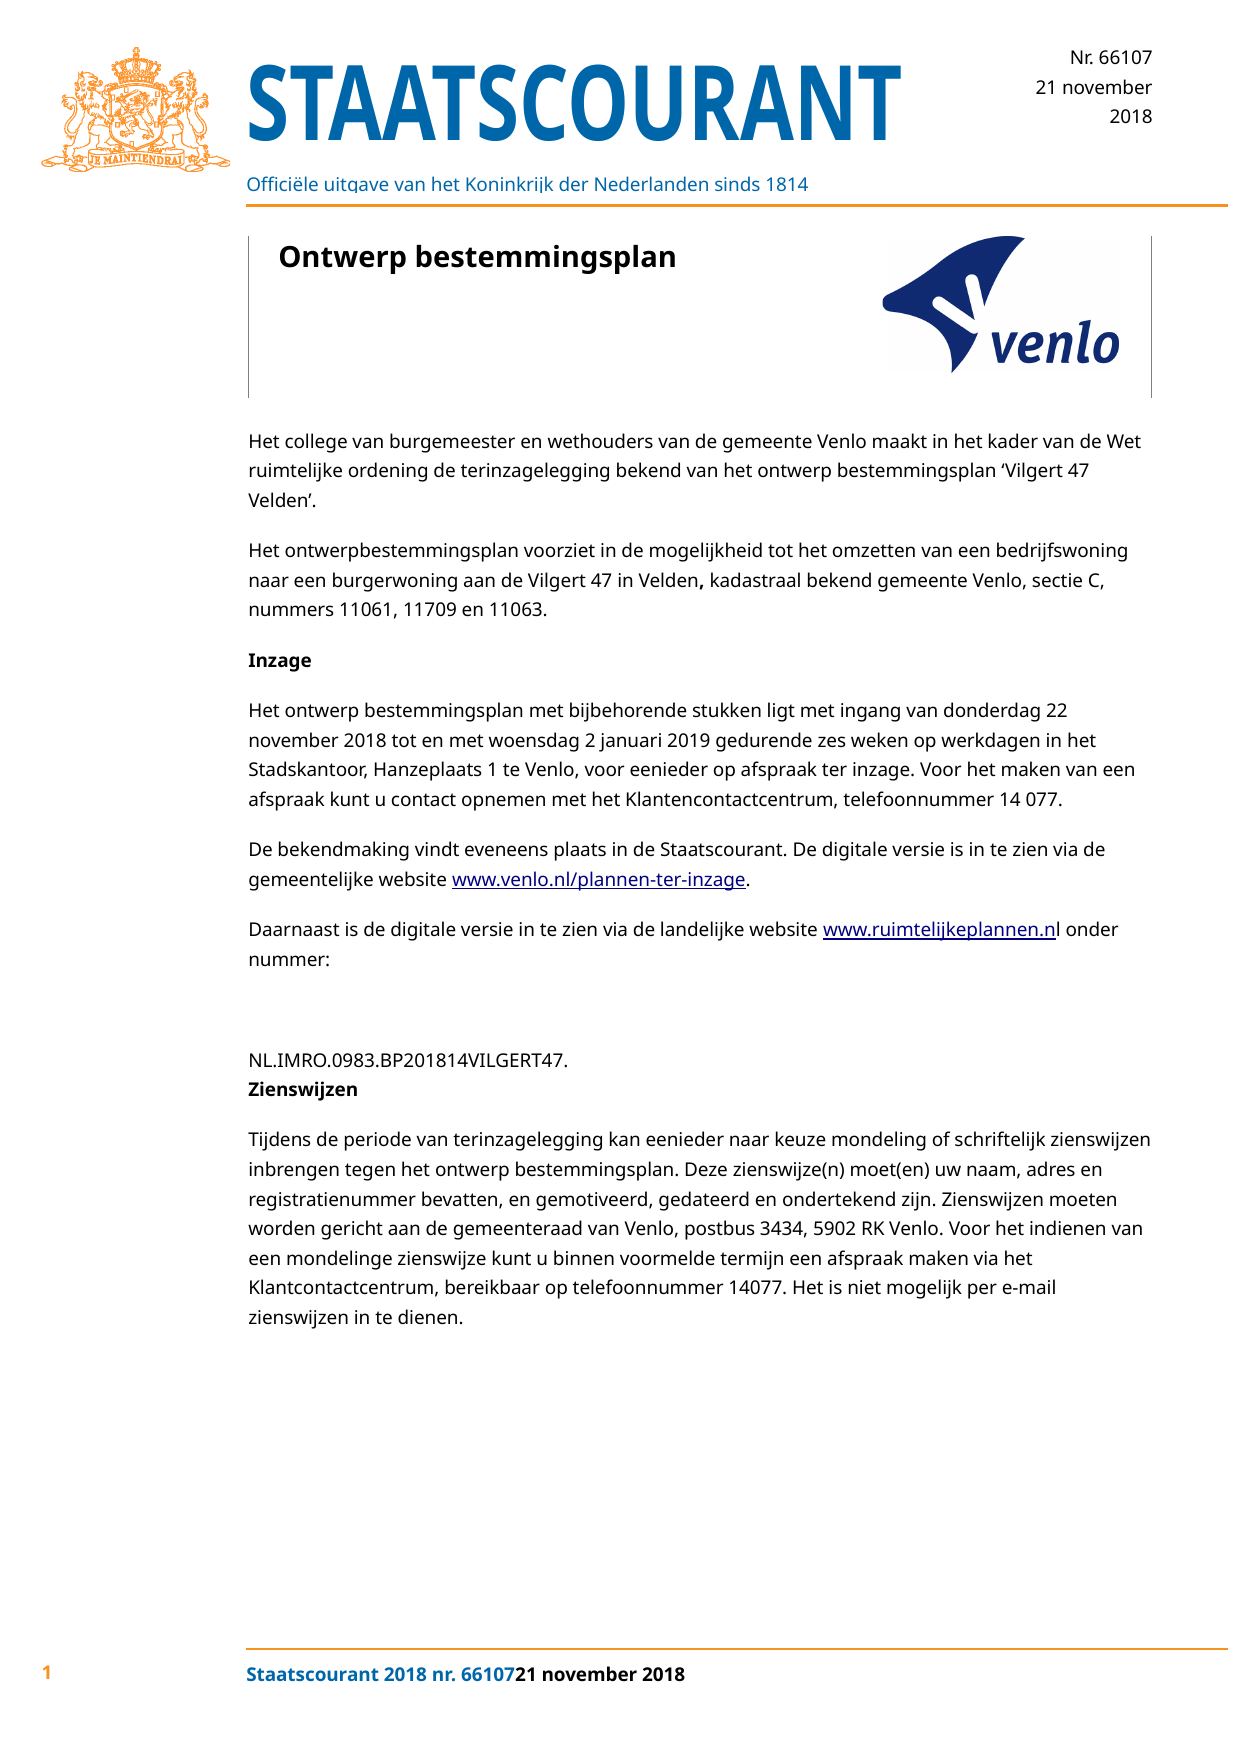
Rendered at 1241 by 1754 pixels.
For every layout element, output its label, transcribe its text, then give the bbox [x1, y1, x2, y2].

text Daarnaast is de digitale versie in te zien via de landelijke website www.ruimtelijkeplannen.nl onder nummer: [248, 917, 1152, 972]
text Het college van burgemeester en wethouders van de gemeente Venlo maakt in het kader van de Wet ruimtelijke ordening de terinzagelegging bekend van het ontwerp bestemmingsplan ‘Vilgert 47 Velden’. [248, 428, 1152, 513]
picture [882, 236, 1119, 373]
table_header NL.IMRO.0983.BP201814VILGERT47. [248, 1047, 1152, 1073]
text Het ontwerpbestemmingsplan voorziet in de mogelijkheid tot het omzetten van een bedrijfswoning naar een burgerwoning aan de Vilgert 47 in Velden, kadastraal bekend gemeente Venlo, sectie C, nummers 11061, 11709 en 11063. [248, 537, 1152, 622]
picture [41, 47, 231, 172]
text Inzage [248, 647, 1152, 673]
text Zienswijzen [248, 1076, 1152, 1102]
table_header [850, 236, 1151, 398]
text Het ontwerp bestemmingsplan met bijbehorende stukken ligt met ingang van donderdag 22 november 2018 tot en met woensdag 2 januari 2019 gedurende zes weken op werkdagen in het Stadskantoor, Hanzeplaats 1 te Venlo, voor eenieder op afspraak ter inzage. Voor het maken van een afspraak kunt u contact opnemen met het Klantencontactcentrum, telefoonnummer 14 077. [248, 697, 1152, 812]
text De bekendmaking vindt eveneens plaats in de Staatscourant. De digitale versie is in te zien via de gemeentelijke website www.venlo.nl/plannen-ter-inzage. [248, 837, 1152, 892]
text Tijdens de periode van terinzagelegging kan eenieder naar keuze mondeling of schriftelijk zienswijzen inbrengen tegen het ontwerp bestemmingsplan. Deze zienswijze(n) moet(en) uw naam, adres en registratienummer bevatten, en gemotiveerd, gedateerd en ondertekend zijn. Zienswijzen moeten worden gericht aan de gemeenteraad van Venlo, postbus 3434, 5902 RK Venlo. Voor het indienen van een mondelinge zienswijze kunt u binnen voormelde termijn een afspraak maken via het Klantcontactcentrum, bereikbaar op telefoonnummer 14077. Het is niet mogelijk per e-mail zienswijzen in te dienen. [248, 1127, 1152, 1330]
table_header Ontwerp bestemmingsplan [249, 236, 850, 398]
